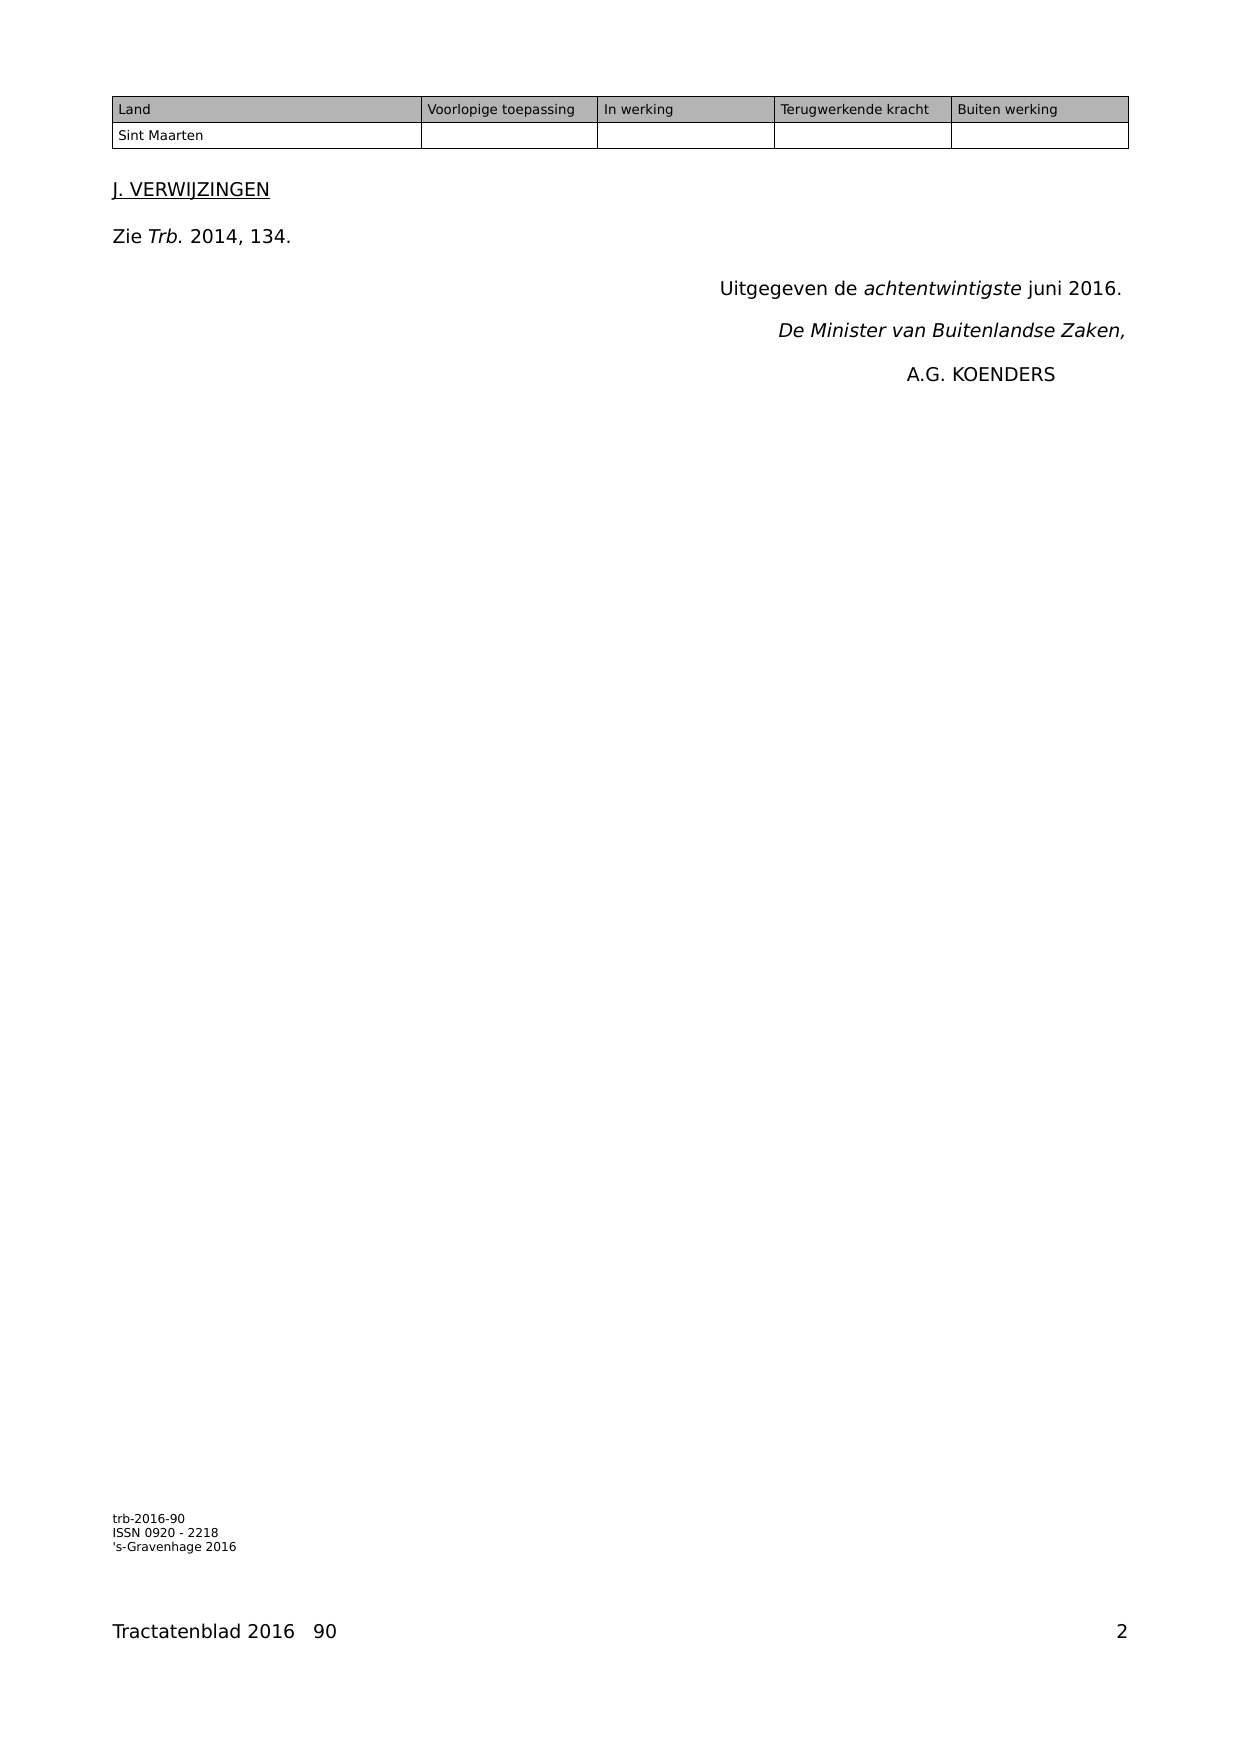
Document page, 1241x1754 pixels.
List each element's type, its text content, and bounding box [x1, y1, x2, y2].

text Zie Trb. 2014, 134. [112, 226, 1128, 248]
table_cell [952, 123, 1128, 148]
table_cell [598, 123, 774, 148]
subtitle J. VERWIJZINGEN [112, 179, 1128, 201]
table_header Voorlopige toepassing [422, 97, 597, 122]
text Uitgegeven de achtentwintigste juni 2016. [112, 278, 1128, 300]
table_header Land [113, 97, 421, 122]
table_header Buiten werking [952, 97, 1128, 122]
text trb-2016-90 [112, 1512, 346, 1526]
table_cell Sint Maarten [113, 123, 421, 148]
table_cell [422, 123, 597, 148]
table_cell [775, 123, 951, 148]
table_header Terugwerkende kracht [775, 97, 951, 122]
text 's-Gravenhage 2016 [112, 1540, 346, 1554]
text De Minister van Buitenlandse Zaken, A.G. KOENDERS [112, 320, 1128, 386]
text ISSN 0920 - 2218 [112, 1526, 346, 1540]
table_header In werking [598, 97, 774, 122]
